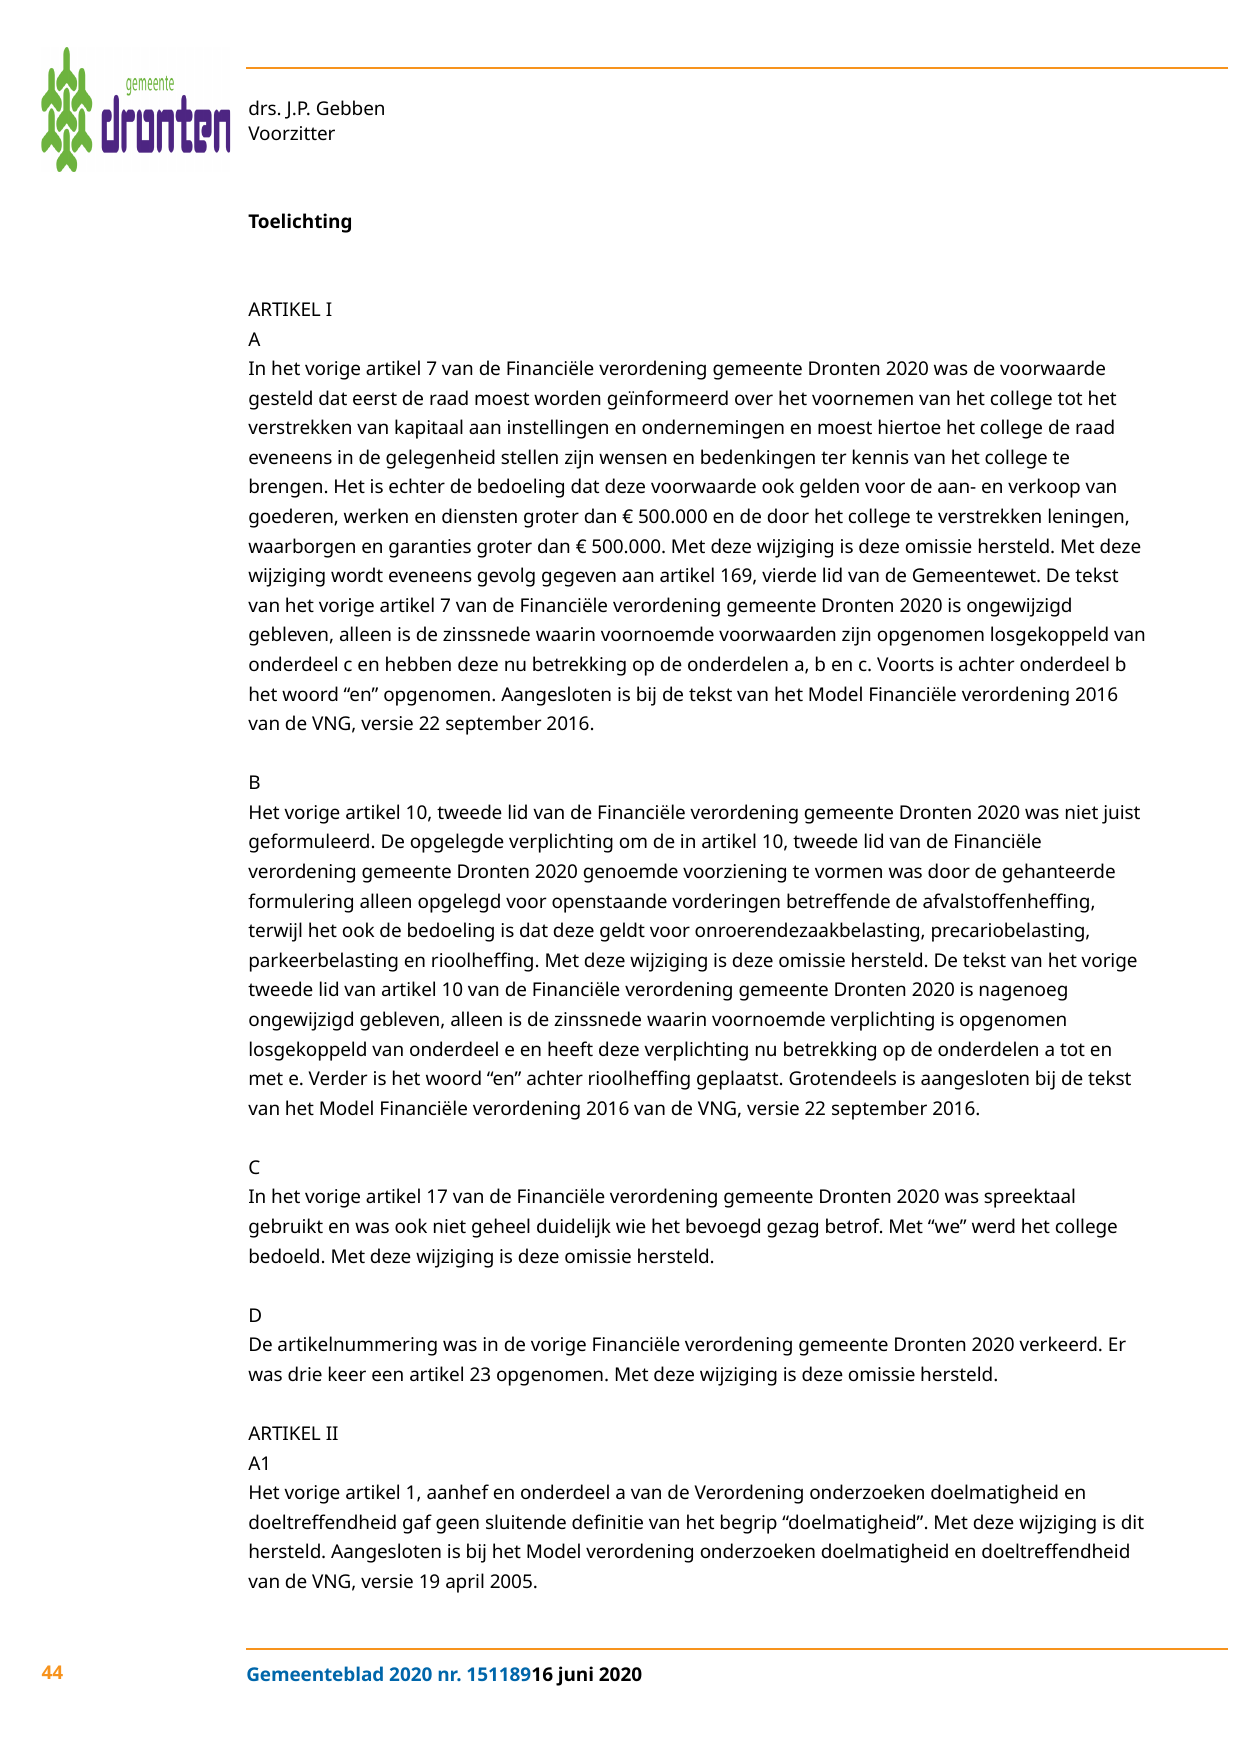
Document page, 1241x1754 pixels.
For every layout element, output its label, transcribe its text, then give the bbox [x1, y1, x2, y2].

text In het vorige artikel 17 van de Financiële verordening gemeente Dronten 2020 was spreektaal gebruikt en was ook niet geheel duidelijk wie het bevoegd gezag betrof. Met “we” werd het college bedoeld. Met deze wijziging is deze omissie hersteld. [248, 1184, 1152, 1268]
text Toelichting [248, 198, 1152, 237]
text ARTIKEL II [248, 1420, 1152, 1446]
text A [248, 326, 1152, 351]
text Het vorige artikel 10, tweede lid van de Financiële verordening gemeente Dronten 2020 was niet juist geformuleerd. De opgelegde verplichting om de in artikel 10, tweede lid van de Financiële verordening gemeente Dronten 2020 genoemde voorziening te vormen was door de gehanteerde formulering alleen opgelegd voor openstaande vorderingen betreffende de afvalstoffenheffing, terwijl het ook de bedoeling is dat deze geldt voor onroerendezaakbelasting, precariobelasting, parkeerbelasting en rioolheffing. Met deze wijziging is deze omissie hersteld. De tekst van het vorige tweede lid van artikel 10 van de Financiële verordening gemeente Dronten 2020 is nagenoeg ongewijzigd gebleven, alleen is de zinssnede waarin voornoemde verplichting is opgenomen losgekoppeld van onderdeel e en heeft deze verplichting nu betrekking op de onderdelen a tot en met e. Verder is het woord “en” achter rioolheffing geplaatst. Grotendeels is aangesloten bij de tekst van het Model Financiële verordening 2016 van de VNG, versie 22 september 2016. [248, 799, 1152, 1121]
text D [248, 1302, 1152, 1328]
text A1 [248, 1450, 1152, 1476]
text Het vorige artikel 1, aanhef en onderdeel a van de Verordening onderzoeken doelmatigheid en doeltreffendheid gaf geen sluitende definitie van het begrip “doelmatigheid”. Met deze wijziging is dit hersteld. Aangesloten is bij het Model verordening onderzoeken doelmatigheid en doeltreffendheid van de VNG, versie 19 april 2005. [248, 1479, 1152, 1594]
text B [248, 769, 1152, 795]
picture [41, 47, 231, 172]
text De artikelnummering was in de vorige Financiële verordening gemeente Dronten 2020 verkeerd. Er was drie keer een artikel 23 opgenomen. Met deze wijziging is deze omissie hersteld. [248, 1332, 1152, 1387]
text C [248, 1154, 1152, 1180]
text In het vorige artikel 7 van de Financiële verordening gemeente Dronten 2020 was de voorwaarde gesteld dat eerst de raad moest worden geïnformeerd over het voornemen van het college tot het verstrekken van kapitaal aan instellingen en ondernemingen en moest hiertoe het college de raad eveneens in de gelegenheid stellen zijn wensen en bedenkingen ter kennis van het college te brengen. Het is echter de bedoeling dat deze voorwaarde ook gelden voor de aan- en verkoop van goederen, werken en diensten groter dan € 500.000 en de door het college te verstrekken leningen, waarborgen en garanties groter dan € 500.000. Met deze wijziging is deze omissie hersteld. Met deze wijziging wordt eveneens gevolg gegeven aan artikel 169, vierde lid van de Gemeentewet. De tekst van het vorige artikel 7 van de Financiële verordening gemeente Dronten 2020 is ongewijzigd gebleven, alleen is de zinssnede waarin voornoemde voorwaarden zijn opgenomen losgekoppeld van onderdeel c en hebben deze nu betrekking op de onderdelen a, b en c. Voorts is achter onderdeel b het woord “en” opgenomen. Aangesloten is bij de tekst van het Model Financiële verordening 2016 van de VNG, versie 22 september 2016. [248, 355, 1152, 736]
text ARTIKEL I [248, 296, 1152, 322]
text Voorzitter [248, 121, 1152, 146]
text drs. J.P. Gebben [248, 95, 1152, 121]
